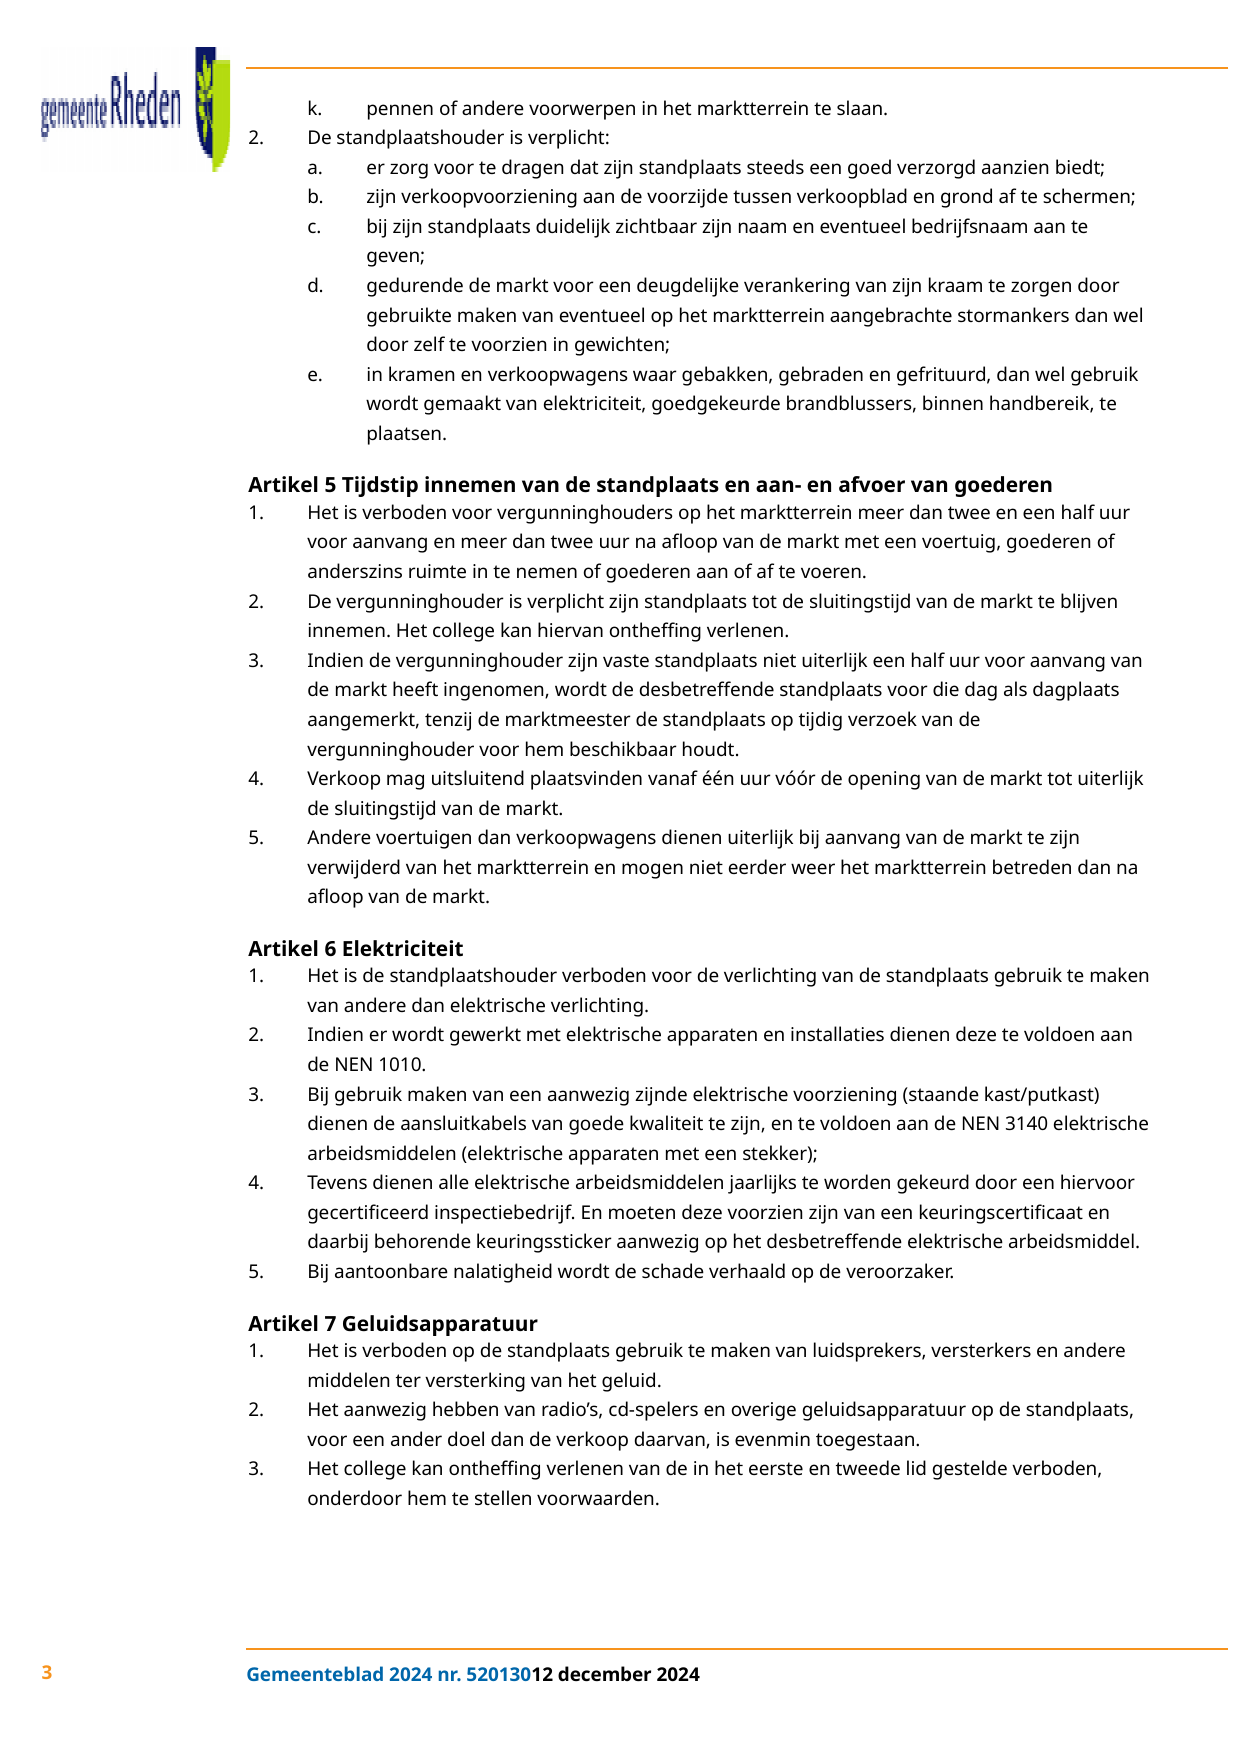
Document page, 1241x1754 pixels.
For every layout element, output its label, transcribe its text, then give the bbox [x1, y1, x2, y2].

list Het college kan ontheffing verlenen van de in het eerste en tweede lid gestelde verboden, onderdoor hem te stellen voorwaarden. [248, 1456, 1152, 1511]
list Indien er wordt gewerkt met elektrische apparaten en installaties dienen deze te voldoen aan de NEN 1010. [248, 1022, 1152, 1077]
list Indien de vergunninghouder zijn vaste standplaats niet uiterlijk een half uur voor aanvang van de markt heeft ingenomen, wordt de desbetreffende standplaats voor die dag als dagplaats aangemerkt, tenzij de marktmeester de standplaats op tijdig verzoek van de vergunninghouder voor hem beschikbaar houdt. [248, 647, 1152, 761]
list Het is verboden voor vergunninghouders op het marktterrein meer dan twee en een half uur voor aanvang en meer dan twee uur na afloop van de markt met een voertuig, goederen of anderszins ruimte in te nemen of goederen aan of af te voeren. [248, 499, 1152, 584]
list Andere voertuigen dan verkoopwagens dienen uiterlijk bij aanvang van de markt te zijn verwijderd van het marktterrein en mogen niet eerder weer het marktterrein betreden dan na afloop van de markt. [248, 824, 1152, 909]
list pennen of andere voorwerpen in het marktterrein te slaan. [307, 95, 1152, 121]
list Verkoop mag uitsluitend plaatsvinden vanaf één uur vóór de opening van de markt tot uiterlijk de sluitingstijd van de markt. [248, 765, 1152, 821]
picture [41, 47, 231, 172]
list Het is verboden op de standplaats gebruik te maken van luidsprekers, versterkers en andere middelen ter versterking van het geluid. [248, 1337, 1152, 1392]
text Artikel 6 Elektriciteit [248, 934, 1152, 962]
list bij zijn standplaats duidelijk zichtbaar zijn naam en eventueel bedrijfsnaam aan te geven; [307, 213, 1152, 268]
text Artikel 7 Geluidsapparatuur [248, 1309, 1152, 1337]
list in kramen en verkoopwagens waar gebakken, gebraden en gefrituurd, dan wel gebruik wordt gemaakt van elektriciteit, goedgekeurde brandblussers, binnen handbereik, te plaatsen. [307, 361, 1152, 446]
list gedurende de markt voor een deugdelijke verankering van zijn kraam te zorgen door gebruikte maken van eventueel op het marktterrein aangebrachte stormankers dan wel door zelf te voorzien in gewichten; [307, 272, 1152, 357]
list De standplaatshouder is verplicht: [248, 124, 1152, 150]
list De vergunninghouder is verplicht zijn standplaats tot de sluitingstijd van de markt te blijven innemen. Het college kan hiervan ontheffing verlenen. [248, 588, 1152, 643]
list Bij aantoonbare nalatigheid wordt de schade verhaald op de veroorzaker. [248, 1258, 1152, 1284]
list Het is de standplaatshouder verboden voor de verlichting van de standplaats gebruik te maken van andere dan elektrische verlichting. [248, 962, 1152, 1018]
list Tevens dienen alle elektrische arbeidsmiddelen jaarlijks te worden gekeurd door een hiervoor gecertificeerd inspectiebedrijf. En moeten deze voorzien zijn van een keuringscertificaat en daarbij behorende keuringssticker aanwezig op het desbetreffende elektrische arbeidsmiddel. [248, 1169, 1152, 1254]
text Artikel 5 Tijdstip innemen van de standplaats en aan- en afvoer van goederen [248, 471, 1152, 499]
list zijn verkoopvoorziening aan de voorzijde tussen verkoopblad en grond af te schermen; [307, 183, 1152, 209]
list Het aanwezig hebben van radio’s, cd-spelers en overige geluidsapparatuur op de standplaats, voor een ander doel dan de verkoop daarvan, is evenmin toegestaan. [248, 1396, 1152, 1452]
list Bij gebruik maken van een aanwezig zijnde elektrische voorziening (staande kast/putkast) dienen de aansluitkabels van goede kwaliteit te zijn, en te voldoen aan de NEN 3140 elektrische arbeidsmiddelen (elektrische apparaten met een stekker); [248, 1081, 1152, 1166]
list er zorg voor te dragen dat zijn standplaats steeds een goed verzorgd aanzien biedt; [307, 154, 1152, 180]
